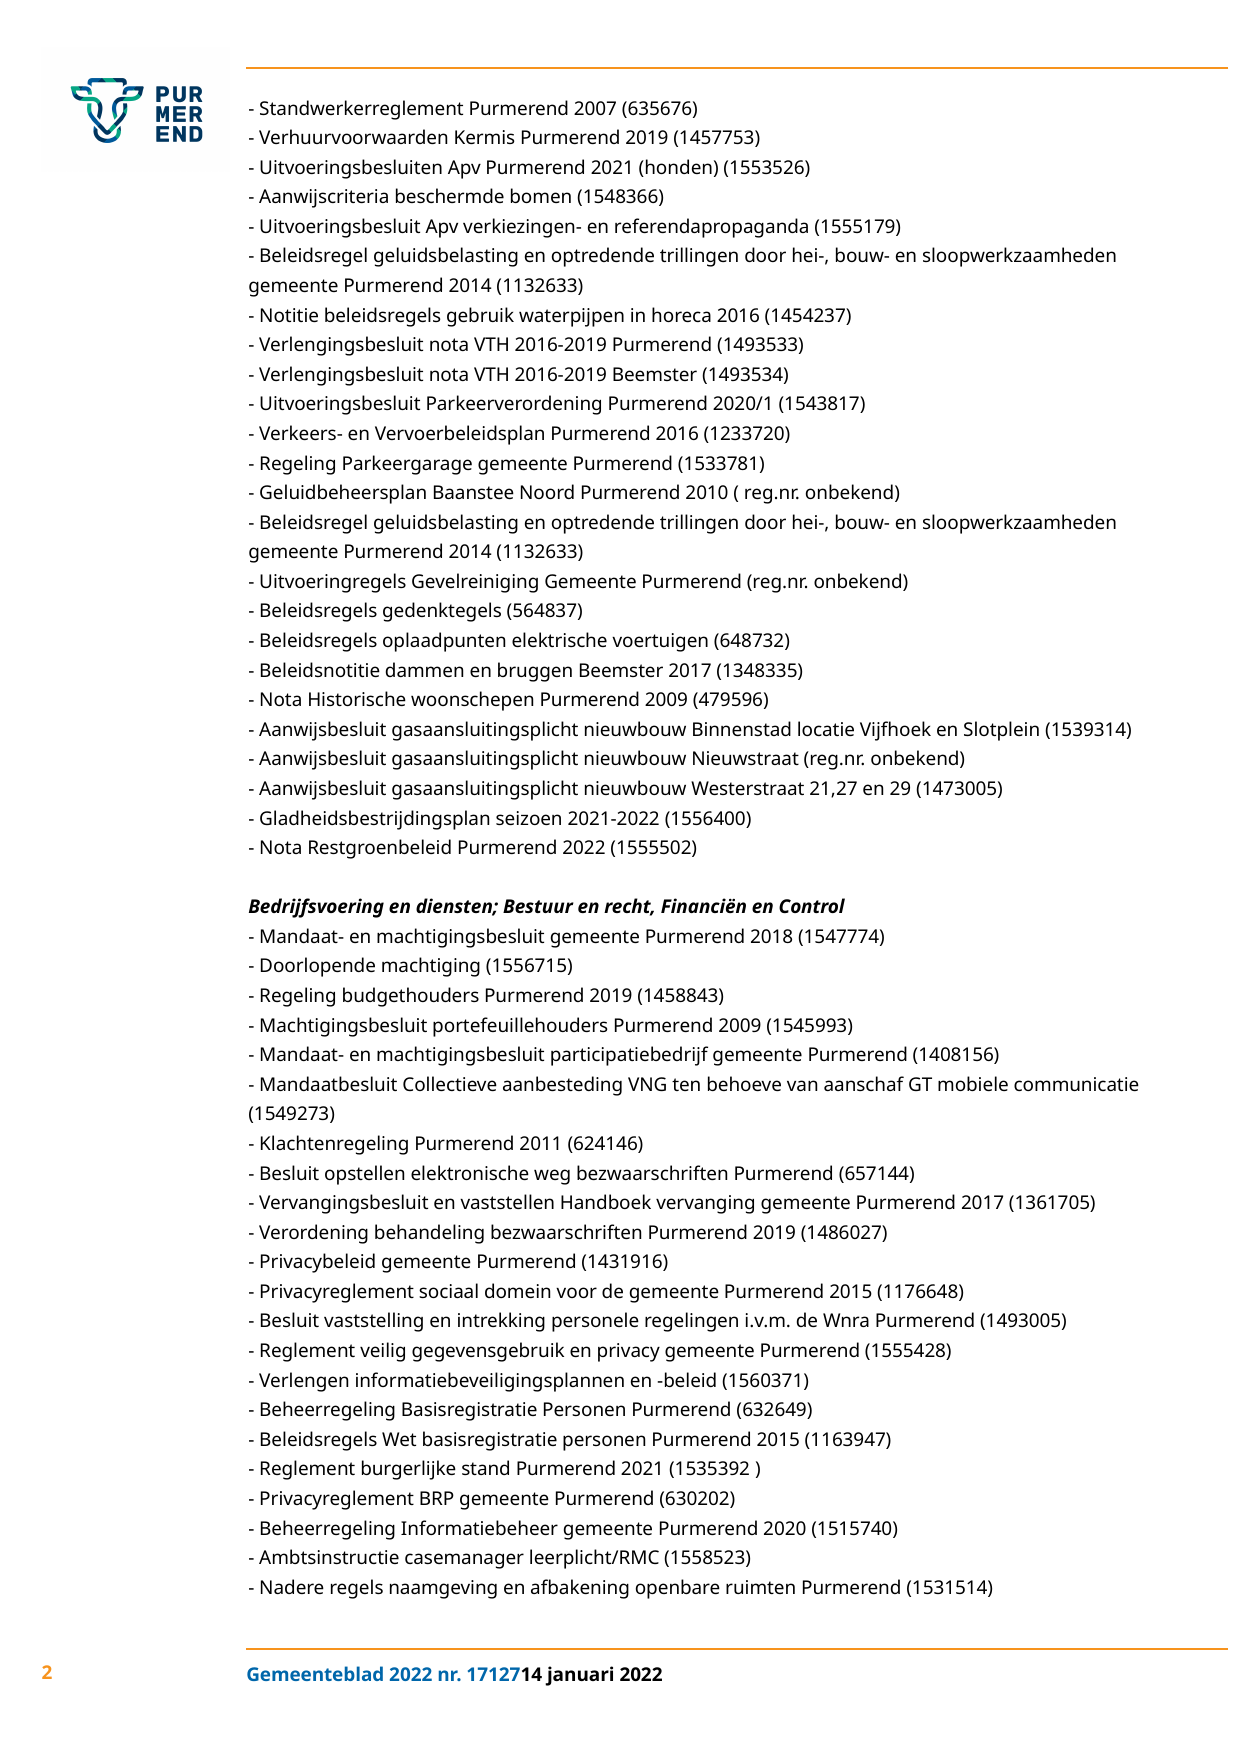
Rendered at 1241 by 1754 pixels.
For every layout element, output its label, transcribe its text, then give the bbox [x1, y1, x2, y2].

text - Beleidsregel geluidsbelasting en optredende trillingen door hei-, bouw- en sloopwerkzaamheden gemeente Purmerend 2014 (1132633) [248, 243, 1152, 298]
text - Vervangingsbesluit en vaststellen Handboek vervanging gemeente Purmerend 2017 (1361705) [248, 1189, 1152, 1215]
text - Privacybeleid gemeente Purmerend (1431916) [248, 1248, 1152, 1274]
text - Mandaat- en machtigingsbesluit participatiebedrijf gemeente Purmerend (1408156) [248, 1041, 1152, 1067]
text - Beleidsregels oplaadpunten elektrische voertuigen (648732) [248, 627, 1152, 653]
text - Beleidsnotitie dammen en bruggen Beemster 2017 (1348335) [248, 657, 1152, 683]
text - Mandaatbesluit Collectieve aanbesteding VNG ten behoeve van aanschaf GT mobiele communicatie (1549273) [248, 1071, 1152, 1126]
text - Uitvoeringregels Gevelreiniging Gemeente Purmerend (reg.nr. onbekend) [248, 568, 1152, 594]
picture [41, 47, 231, 172]
text - Verlengingsbesluit nota VTH 2016-2019 Beemster (1493534) [248, 361, 1152, 387]
text Bedrijfsvoering en diensten; Bestuur en recht, Financiën en Control [248, 893, 1152, 919]
text - Regeling Parkeergarage gemeente Purmerend (1533781) [248, 450, 1152, 476]
text - Mandaat- en machtigingsbesluit gemeente Purmerend 2018 (1547774) [248, 923, 1152, 949]
text - Beleidsregels gedenktegels (564837) [248, 598, 1152, 623]
text - Reglement veilig gegevensgebruik en privacy gemeente Purmerend (1555428) [248, 1337, 1152, 1363]
text - Verkeers- en Vervoerbeleidsplan Purmerend 2016 (1233720) [248, 420, 1152, 446]
text - Privacyreglement BRP gemeente Purmerend (630202) [248, 1485, 1152, 1511]
text - Aanwijsbesluit gasaansluitingsplicht nieuwbouw Nieuwstraat (reg.nr. onbekend) [248, 746, 1152, 771]
text - Machtigingsbesluit portefeuillehouders Purmerend 2009 (1545993) [248, 1012, 1152, 1038]
text - Reglement burgerlijke stand Purmerend 2021 (1535392 ) [248, 1456, 1152, 1481]
text - Nota Historische woonschepen Purmerend 2009 (479596) [248, 686, 1152, 712]
text - Verordening behandeling bezwaarschriften Purmerend 2019 (1486027) [248, 1219, 1152, 1245]
text - Ambtsinstructie casemanager leerplicht/RMC (1558523) [248, 1544, 1152, 1570]
text - Beleidsregel geluidsbelasting en optredende trillingen door hei-, bouw- en sloopwerkzaamheden gemeente Purmerend 2014 (1132633) [248, 509, 1152, 564]
text - Geluidbeheersplan Baanstee Noord Purmerend 2010 ( reg.nr. onbekend) [248, 479, 1152, 505]
text - Verlengen informatiebeveiligingsplannen en -beleid (1560371) [248, 1367, 1152, 1393]
text - Verhuurvoorwaarden Kermis Purmerend 2019 (1457753) [248, 124, 1152, 150]
text - Aanwijscriteria beschermde bomen (1548366) [248, 183, 1152, 209]
text - Standwerkerreglement Purmerend 2007 (635676) [248, 95, 1152, 121]
text - Aanwijsbesluit gasaansluitingsplicht nieuwbouw Westerstraat 21,27 en 29 (1473005) [248, 775, 1152, 801]
text - Klachtenregeling Purmerend 2011 (624146) [248, 1130, 1152, 1156]
text - Besluit opstellen elektronische weg bezwaarschriften Purmerend (657144) [248, 1160, 1152, 1186]
text - Beleidsregels Wet basisregistratie personen Purmerend 2015 (1163947) [248, 1426, 1152, 1452]
text - Privacyreglement sociaal domein voor de gemeente Purmerend 2015 (1176648) [248, 1278, 1152, 1304]
text - Uitvoeringsbesluit Apv verkiezingen- en referendapropaganda (1555179) [248, 213, 1152, 239]
text - Uitvoeringsbesluiten Apv Purmerend 2021 (honden) (1553526) [248, 154, 1152, 180]
text - Aanwijsbesluit gasaansluitingsplicht nieuwbouw Binnenstad locatie Vijfhoek en Slotplein (1539314) [248, 716, 1152, 742]
text - Uitvoeringsbesluit Parkeerverordening Purmerend 2020/1 (1543817) [248, 391, 1152, 416]
text - Beheerregeling Informatiebeheer gemeente Purmerend 2020 (1515740) [248, 1515, 1152, 1541]
text - Beheerregeling Basisregistratie Personen Purmerend (632649) [248, 1396, 1152, 1422]
text - Notitie beleidsregels gebruik waterpijpen in horeca 2016 (1454237) [248, 302, 1152, 328]
text - Verlengingsbesluit nota VTH 2016-2019 Purmerend (1493533) [248, 331, 1152, 357]
text - Gladheidsbestrijdingsplan seizoen 2021-2022 (1556400) [248, 805, 1152, 831]
text - Nadere regels naamgeving en afbakening openbare ruimten Purmerend (1531514) [248, 1574, 1152, 1600]
text - Besluit vaststelling en intrekking personele regelingen i.v.m. de Wnra Purmerend (1493005) [248, 1308, 1152, 1333]
text - Regeling budgethouders Purmerend 2019 (1458843) [248, 982, 1152, 1008]
text - Nota Restgroenbeleid Purmerend 2022 (1555502) [248, 834, 1152, 860]
text - Doorlopende machtiging (1556715) [248, 953, 1152, 978]
